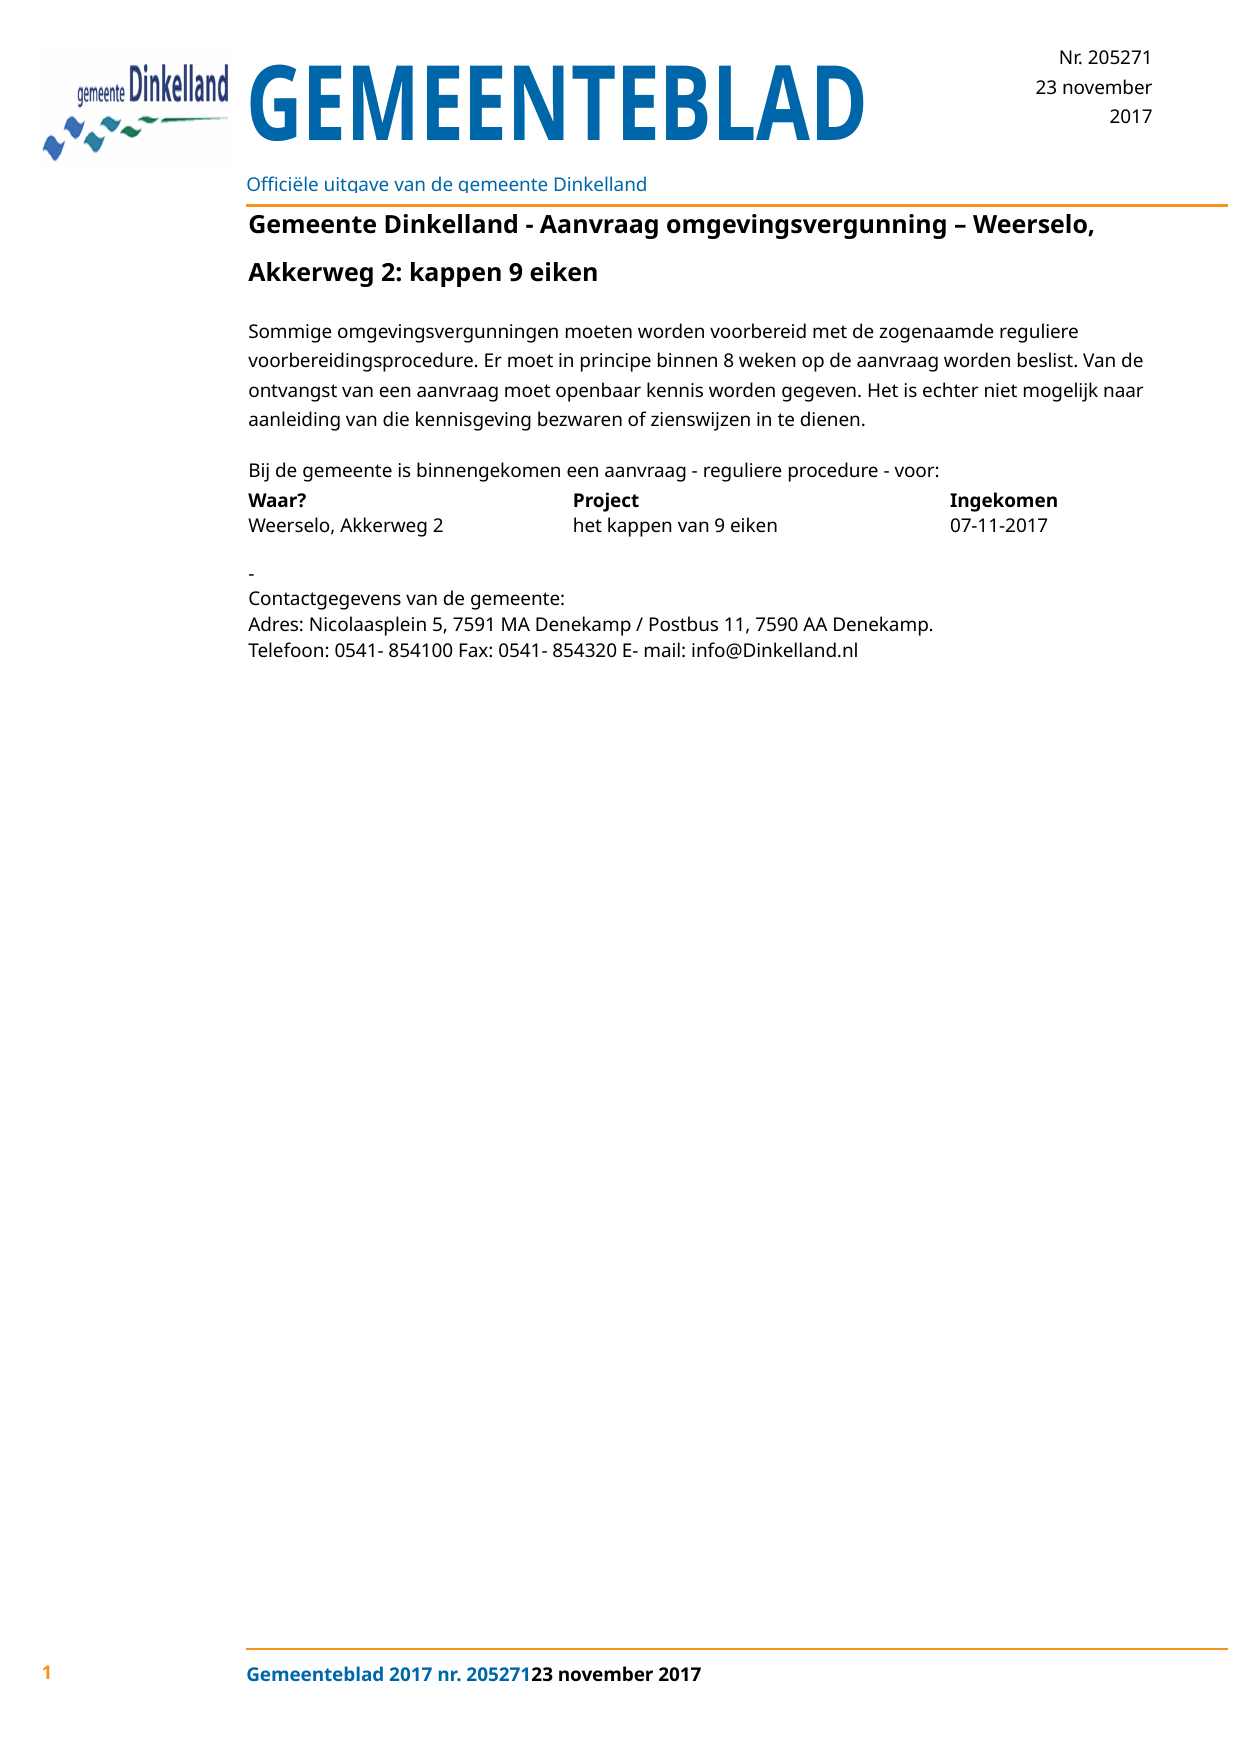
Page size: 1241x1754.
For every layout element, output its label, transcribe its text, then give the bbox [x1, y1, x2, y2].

text Bij de gemeente is binnengekomen een aanvraag - reguliere procedure - voor: [248, 457, 1152, 483]
table_header Ingekomen [950, 487, 1152, 512]
table_header Waar? [248, 487, 573, 512]
table_header Project [573, 487, 950, 512]
picture [41, 47, 231, 172]
table_cell 07-11-2017 [950, 513, 1152, 538]
text Gemeente Dinkelland - Aanvraag omgevingsvergunning – Weerselo, Akkerweg 2: kappen 9 eiken [248, 207, 1152, 288]
table_cell het kappen van 9 eiken [573, 513, 950, 538]
text Telefoon: 0541- 854100 Fax: 0541- 854320 E- mail: info@Dinkelland.nl [248, 637, 1152, 663]
text Adres: Nicolaasplein 5, 7591 MA Denekamp / Postbus 11, 7590 AA Denekamp. [248, 611, 1152, 637]
text Sommige omgevingsvergunningen moeten worden voorbereid met de zogenaamde reguliere voorbereidingsprocedure. Er moet in principe binnen 8 weken op de aanvraag worden beslist. Van de ontvangst van een aanvraag moet openbaar kennis worden gegeven. Het is echter niet mogelijk naar aanleiding van die kennisgeving bezwaren of zienswijzen in te dienen. [248, 318, 1152, 432]
text - [248, 560, 1152, 585]
table_cell Weerselo, Akkerweg 2 [248, 513, 573, 538]
text Contactgegevens van de gemeente: [248, 585, 1152, 611]
